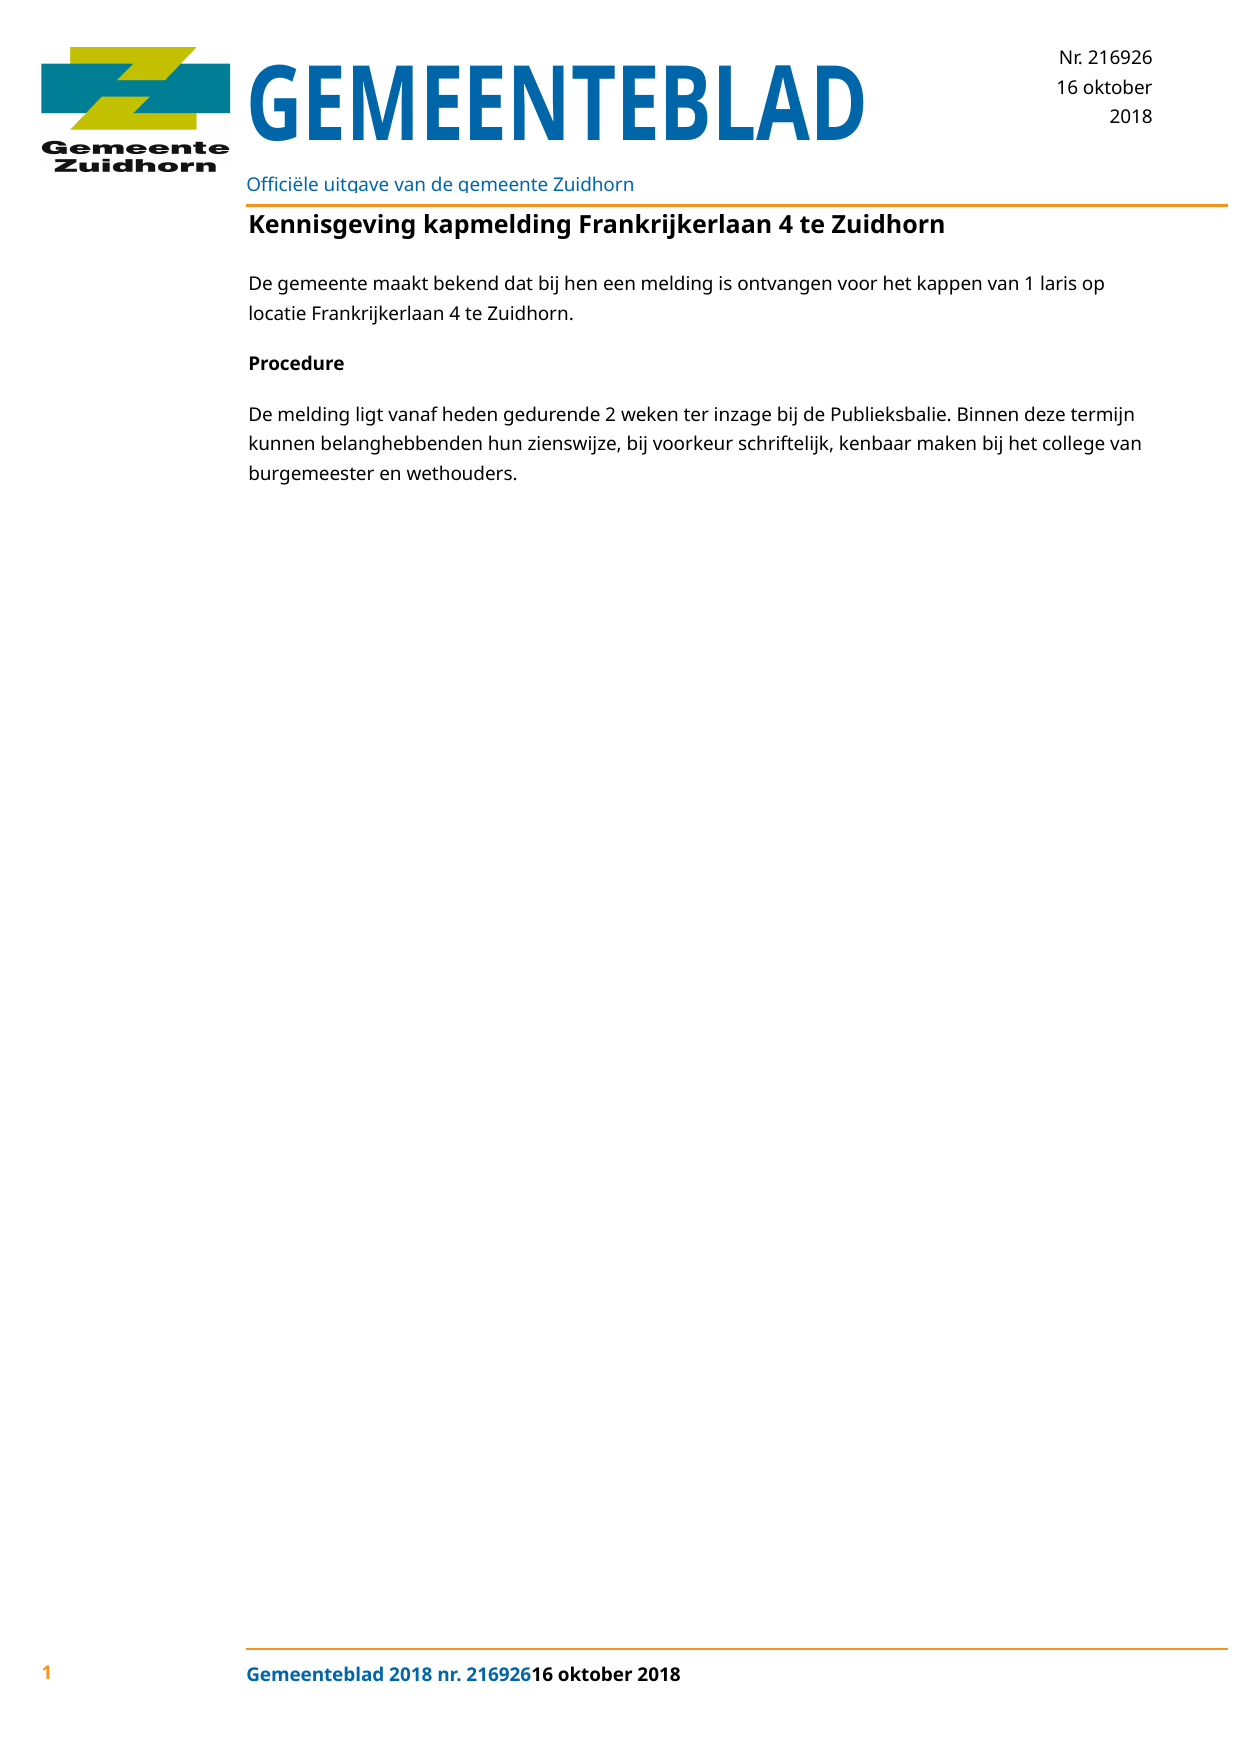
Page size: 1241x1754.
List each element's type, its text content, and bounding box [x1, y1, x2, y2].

picture [41, 47, 231, 172]
text Kennisgeving kapmelding Frankrijkerlaan 4 te Zuidhorn [248, 207, 1152, 241]
text De melding ligt vanaf heden gedurende 2 weken ter inzage bij de Publieksbalie. Binnen deze termijn kunnen belanghebbenden hun zienswijze, bij voorkeur schriftelijk, kenbaar maken bij het college van burgemeester en wethouders. [248, 401, 1152, 486]
text Procedure [248, 350, 1152, 376]
text De gemeente maakt bekend dat bij hen een melding is ontvangen voor het kappen van 1 laris op locatie Frankrijkerlaan 4 te Zuidhorn. [248, 270, 1152, 326]
